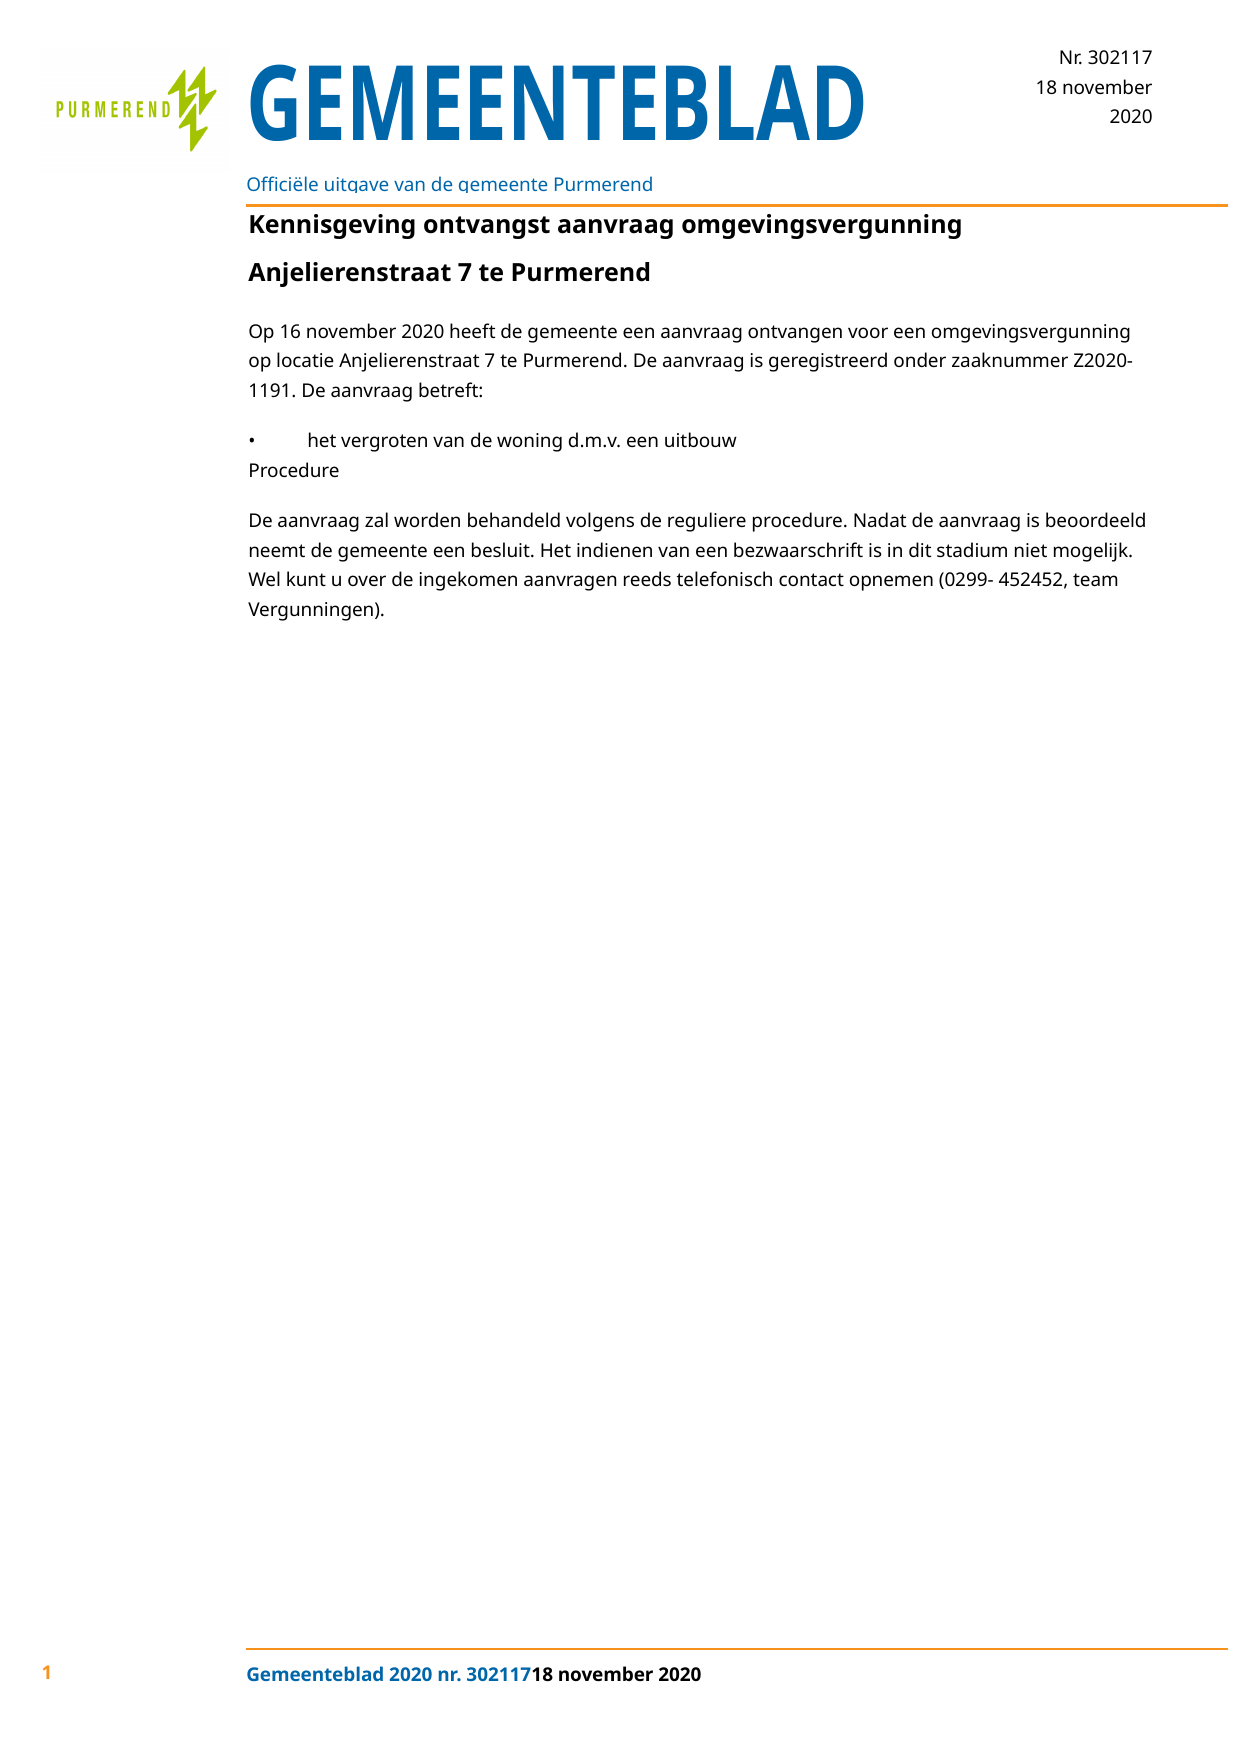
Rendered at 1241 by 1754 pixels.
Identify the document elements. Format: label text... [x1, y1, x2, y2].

text De aanvraag zal worden behandeld volgens de reguliere procedure. Nadat de aanvraag is beoordeeld neemt de gemeente een besluit. Het indienen van een bezwaarschrift is in dit stadium niet mogelijk. Wel kunt u over de ingekomen aanvragen reeds telefonisch contact opnemen (0299- 452452, team Vergunningen). [248, 507, 1152, 622]
list het vergroten van de woning d.m.v. een uitbouw [248, 427, 1152, 453]
picture [41, 47, 231, 172]
text Procedure [248, 457, 1152, 483]
text Op 16 november 2020 heeft de gemeente een aanvraag ontvangen voor een omgevingsvergunning op locatie Anjelierenstraat 7 te Purmerend. De aanvraag is geregistreerd onder zaaknummer Z2020-1191. De aanvraag betreft: [248, 318, 1152, 403]
text Kennisgeving ontvangst aanvraag omgevingsvergunning Anjelierenstraat 7 te Purmerend [248, 207, 1152, 288]
